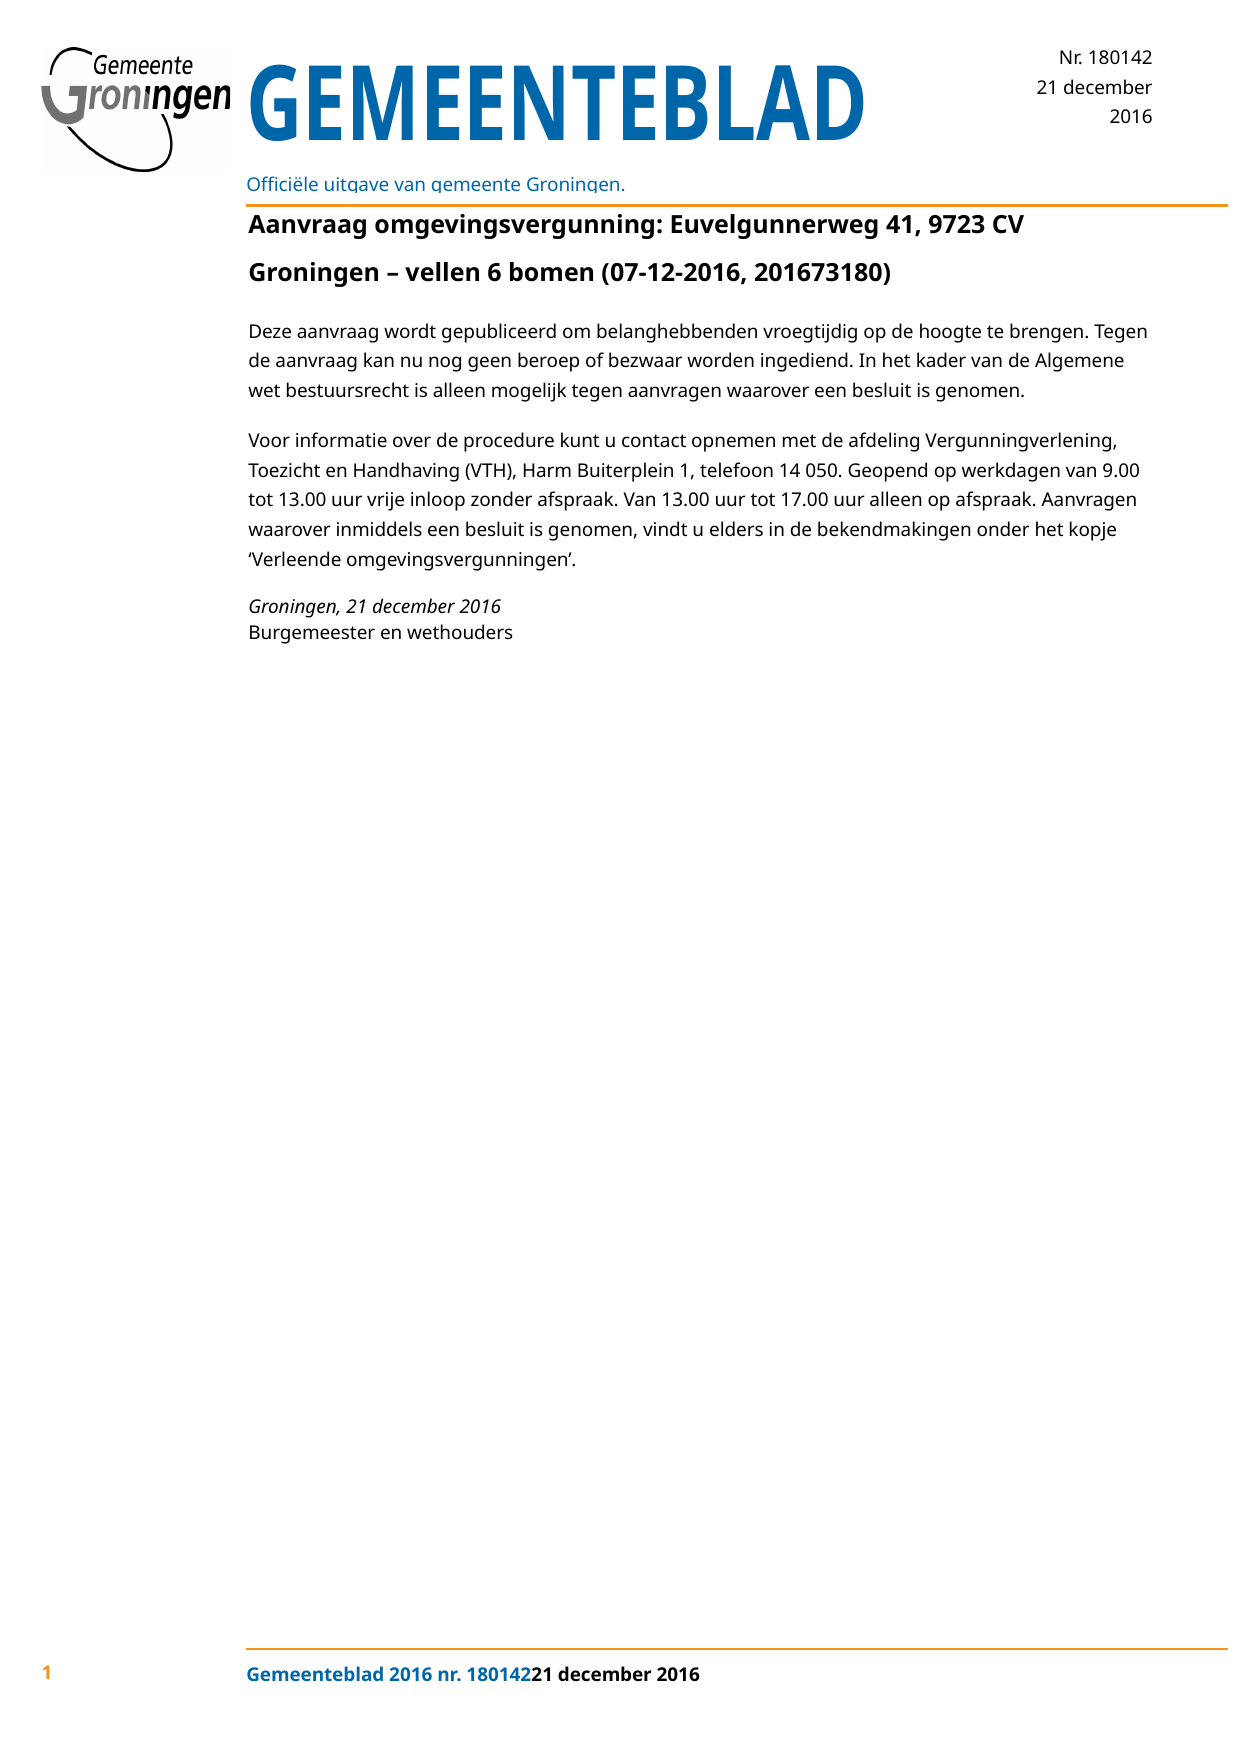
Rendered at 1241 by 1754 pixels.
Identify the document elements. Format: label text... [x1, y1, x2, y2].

text Burgemeester en wethouders [248, 619, 1152, 645]
text Aanvraag omgevingsvergunning: Euvelgunnerweg 41, 9723 CV Groningen – vellen 6 bomen (07-12-2016, 201673180) [248, 207, 1152, 288]
text Voor informatie over de procedure kunt u contact opnemen met de afdeling Vergunningverlening, Toezicht en Handhaving (VTH), Harm Buiterplein 1, telefoon 14 050. Geopend op werkdagen van 9.00 tot 13.00 uur vrije inloop zonder afspraak. Van 13.00 uur tot 17.00 uur alleen op afspraak. Aanvragen waarover inmiddels een besluit is genomen, vindt u elders in de bekendmakingen onder het kopje ‘Verleende omgevingsvergunningen’. [248, 427, 1152, 572]
text Groningen, 21 december 2016 [248, 594, 1152, 619]
text Deze aanvraag wordt gepubliceerd om belanghebbenden vroegtijdig op de hoogte te brengen. Tegen de aanvraag kan nu nog geen beroep of bezwaar worden ingediend. In het kader van de Algemene wet bestuursrecht is alleen mogelijk tegen aanvragen waarover een besluit is genomen. [248, 318, 1152, 403]
picture [41, 47, 231, 172]
